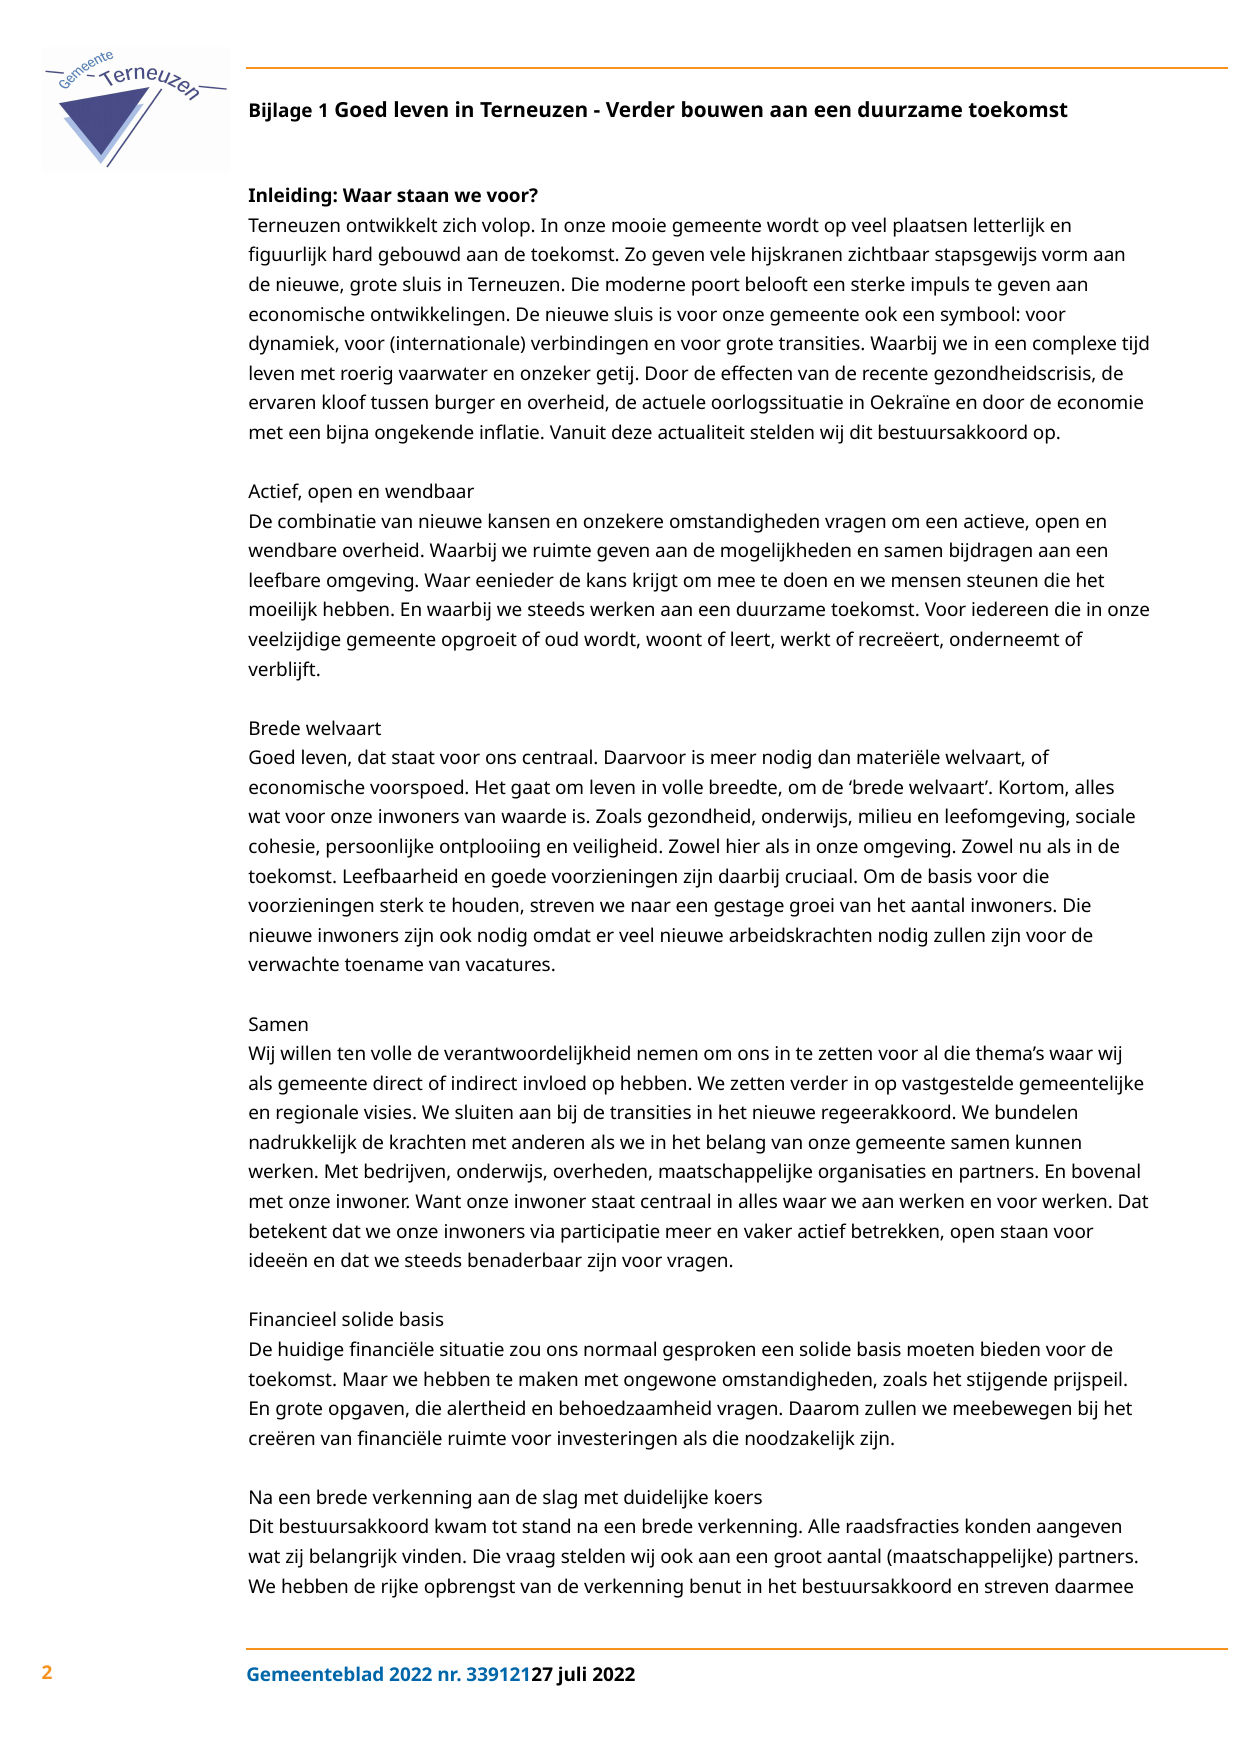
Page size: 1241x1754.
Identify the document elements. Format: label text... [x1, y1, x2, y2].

text Actief, open en wendbaar [248, 478, 1152, 504]
text De huidige financiële situatie zou ons normaal gesproken een solide basis moeten bieden voor de toekomst. Maar we hebben te maken met ongewone omstandigheden, zoals het stijgende prijspeil. En grote opgaven, die alertheid en behoedzaamheid vragen. Daarom zullen we meebewegen bij het creëren van financiële ruimte voor investeringen als die noodzakelijk zijn. [248, 1336, 1152, 1451]
text Bijlage 1 Goed leven in Terneuzen - Verder bouwen aan een duurzame toekomst [248, 95, 1152, 123]
text De combinatie van nieuwe kansen en onzekere omstandigheden vragen om een actieve, open en wendbare overheid. Waarbij we ruimte geven aan de mogelijkheden en samen bijdragen aan een leefbare omgeving. Waar eenieder de kans krijgt om mee te doen en we mensen steunen die het moeilijk hebben. En waarbij we steeds werken aan een duurzame toekomst. Voor iedereen die in onze veelzijdige gemeente opgroeit of oud wordt, woont of leert, werkt of recreëert, onderneemt of verblijft. [248, 508, 1152, 682]
picture [41, 47, 231, 172]
text Na een brede verkenning aan de slag met duidelijke koers [248, 1484, 1152, 1510]
text Inleiding: Waar staan we voor? [248, 182, 1152, 208]
text Samen [248, 1011, 1152, 1037]
text Financieel solide basis [248, 1307, 1152, 1332]
text Dit bestuursakkoord kwam tot stand na een brede verkenning. Alle raadsfracties konden aangeven wat zij belangrijk vinden. Die vraag stelden wij ook aan een groot aantal (maatschappelijke) partners. We hebben de rijke opbrengst van de verkenning benut in het bestuursakkoord en streven daarmee [248, 1514, 1152, 1599]
text Goed leven, dat staat voor ons centraal. Daarvoor is meer nodig dan materiële welvaart, of economische voorspoed. Het gaat om leven in volle breedte, om de ‘brede welvaart’. Kortom, alles wat voor onze inwoners van waarde is. Zoals gezondheid, onderwijs, milieu en leefomgeving, sociale cohesie, persoonlijke ontplooiing en veiligheid. Zowel hier als in onze omgeving. Zowel nu als in de toekomst. Leefbaarheid en goede voorzieningen zijn daarbij cruciaal. Om de basis voor die voorzieningen sterk te houden, streven we naar een gestage groei van het aantal inwoners. Die nieuwe inwoners zijn ook nodig omdat er veel nieuwe arbeidskrachten nodig zullen zijn voor de verwachte toename van vacatures. [248, 744, 1152, 977]
text Wij willen ten volle de verantwoordelijkheid nemen om ons in te zetten voor al die thema’s waar wij als gemeente direct of indirect invloed op hebben. We zetten verder in op vastgestelde gemeentelijke en regionale visies. We sluiten aan bij de transities in het nieuwe regeerakkoord. We bundelen nadrukkelijk de krachten met anderen als we in het belang van onze gemeente samen kunnen werken. Met bedrijven, onderwijs, overheden, maatschappelijke organisaties en partners. En bovenal met onze inwoner. Want onze inwoner staat centraal in alles waar we aan werken en voor werken. Dat betekent dat we onze inwoners via participatie meer en vaker actief betrekken, open staan voor ideeën en dat we steeds benaderbaar zijn voor vragen. [248, 1040, 1152, 1273]
text Brede welvaart [248, 715, 1152, 741]
text Terneuzen ontwikkelt zich volop. In onze mooie gemeente wordt op veel plaatsen letterlijk en figuurlijk hard gebouwd aan de toekomst. Zo geven vele hijskranen zichtbaar stapsgewijs vorm aan de nieuwe, grote sluis in Terneuzen. Die moderne poort belooft een sterke impuls te geven aan economische ontwikkelingen. De nieuwe sluis is voor onze gemeente ook een symbool: voor dynamiek, voor (internationale) verbindingen en voor grote transities. Waarbij we in een complexe tijd leven met roerig vaarwater en onzeker getij. Door de effecten van de recente gezondheidscrisis, de ervaren kloof tussen burger en overheid, de actuele oorlogssituatie in Oekraïne en door de economie met een bijna ongekende inflatie. Vanuit deze actualiteit stelden wij dit bestuursakkoord op. [248, 212, 1152, 445]
